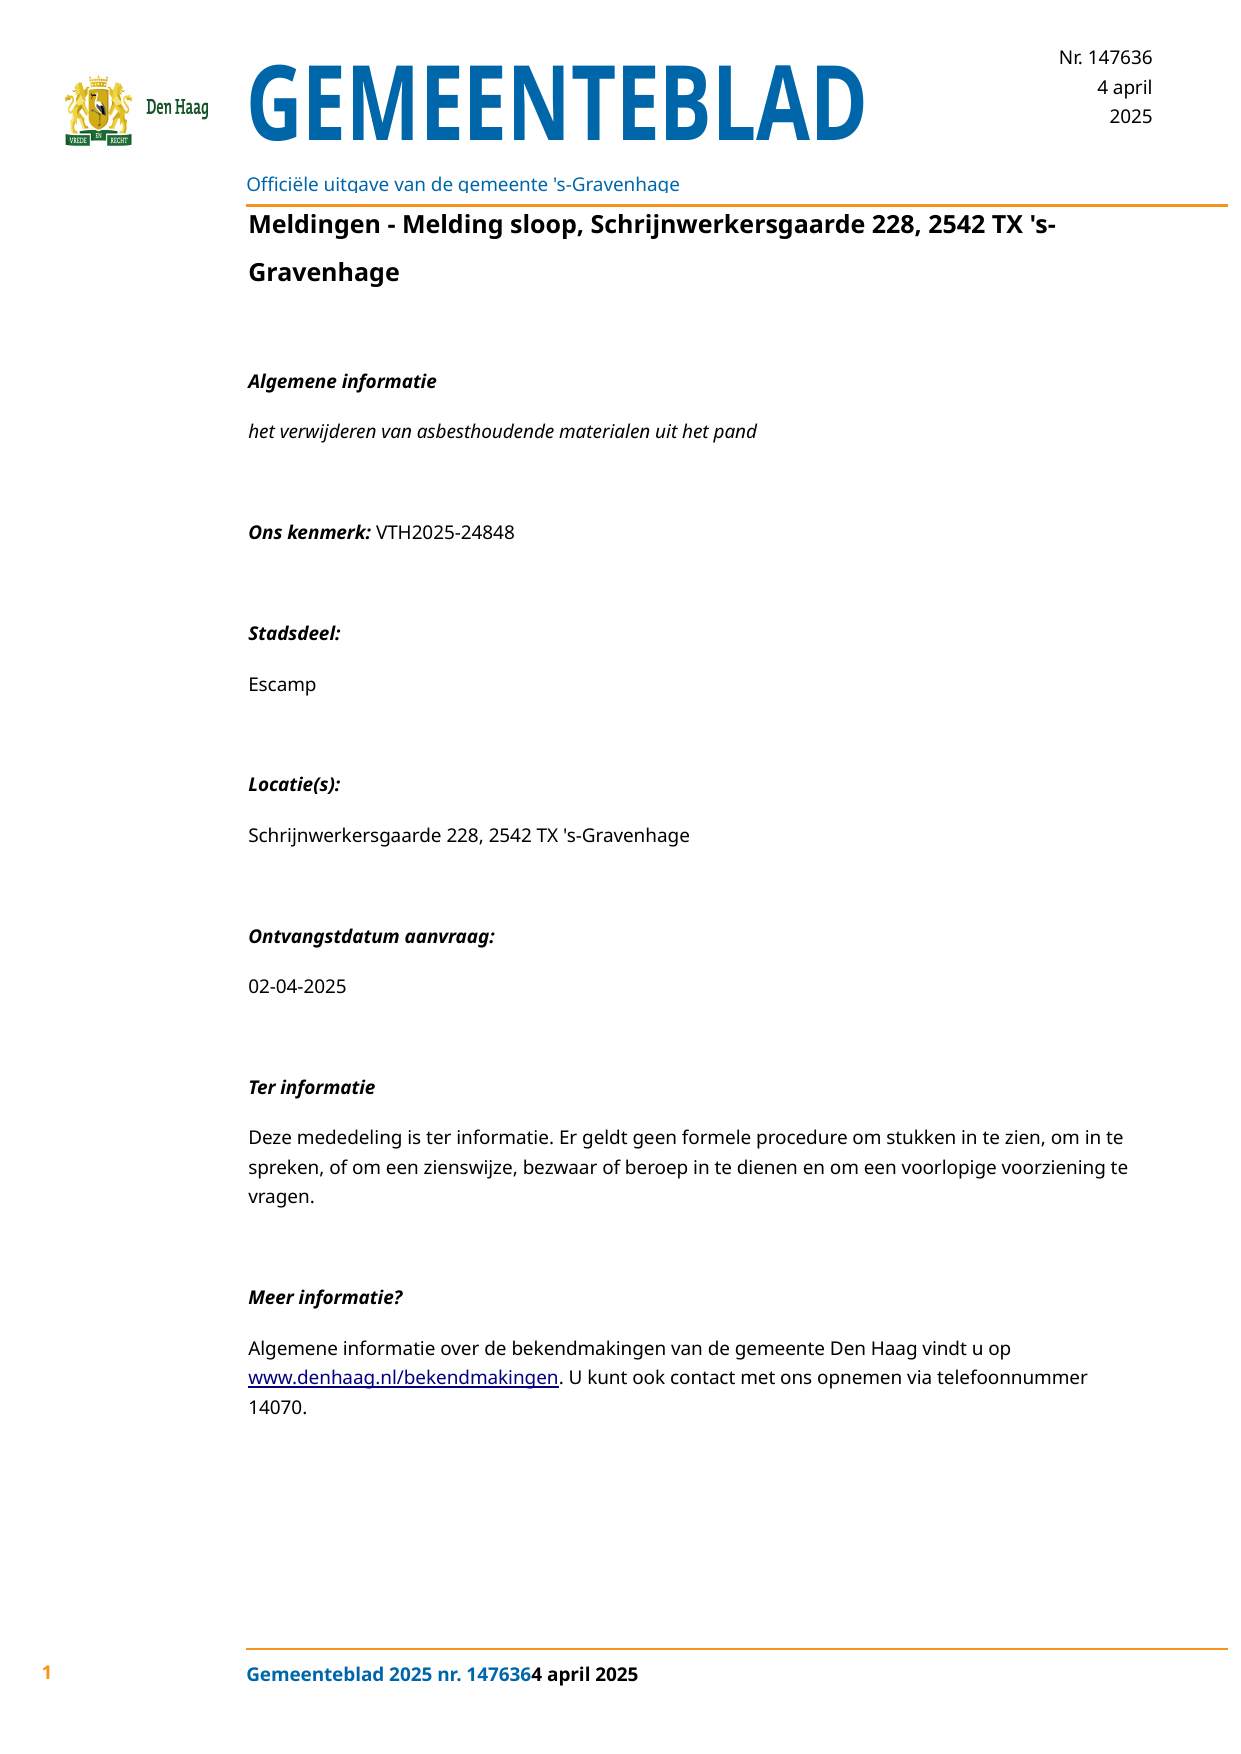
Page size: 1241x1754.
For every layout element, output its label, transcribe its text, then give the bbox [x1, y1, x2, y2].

text Meer informatie? [248, 1284, 1152, 1310]
text Schrijnwerkersgaarde 228, 2542 TX 's-Gravenhage [248, 822, 1152, 848]
text Escamp [248, 671, 1152, 697]
text Algemene informatie over de bekendmakingen van de gemeente Den Haag vindt u op www.denhaag.nl/bekendmakingen. U kunt ook contact met ons opnemen via telefoonnummer 14070. [248, 1335, 1152, 1420]
text Stadsdeel: [248, 620, 1152, 646]
text Ons kenmerk: VTH2025-24848 [248, 519, 1152, 545]
text Ter informatie [248, 1074, 1152, 1100]
picture [41, 47, 231, 172]
text 02-04-2025 [248, 973, 1152, 999]
text Ontvangstdatum aanvraag: [248, 923, 1152, 949]
text Algemene informatie [248, 368, 1152, 394]
text Meldingen - Melding sloop, Schrijnwerkersgaarde 228, 2542 TX 's-Gravenhage [248, 207, 1152, 288]
text Deze mededeling is ter informatie. Er geldt geen formele procedure om stukken in te zien, om in te spreken, of om een zienswijze, bezwaar of beroep in te dienen en om een voorlopige voorziening te vragen. [248, 1124, 1152, 1209]
text het verwijderen van asbesthoudende materialen uit het pand [248, 419, 1152, 444]
text Locatie(s): [248, 772, 1152, 797]
